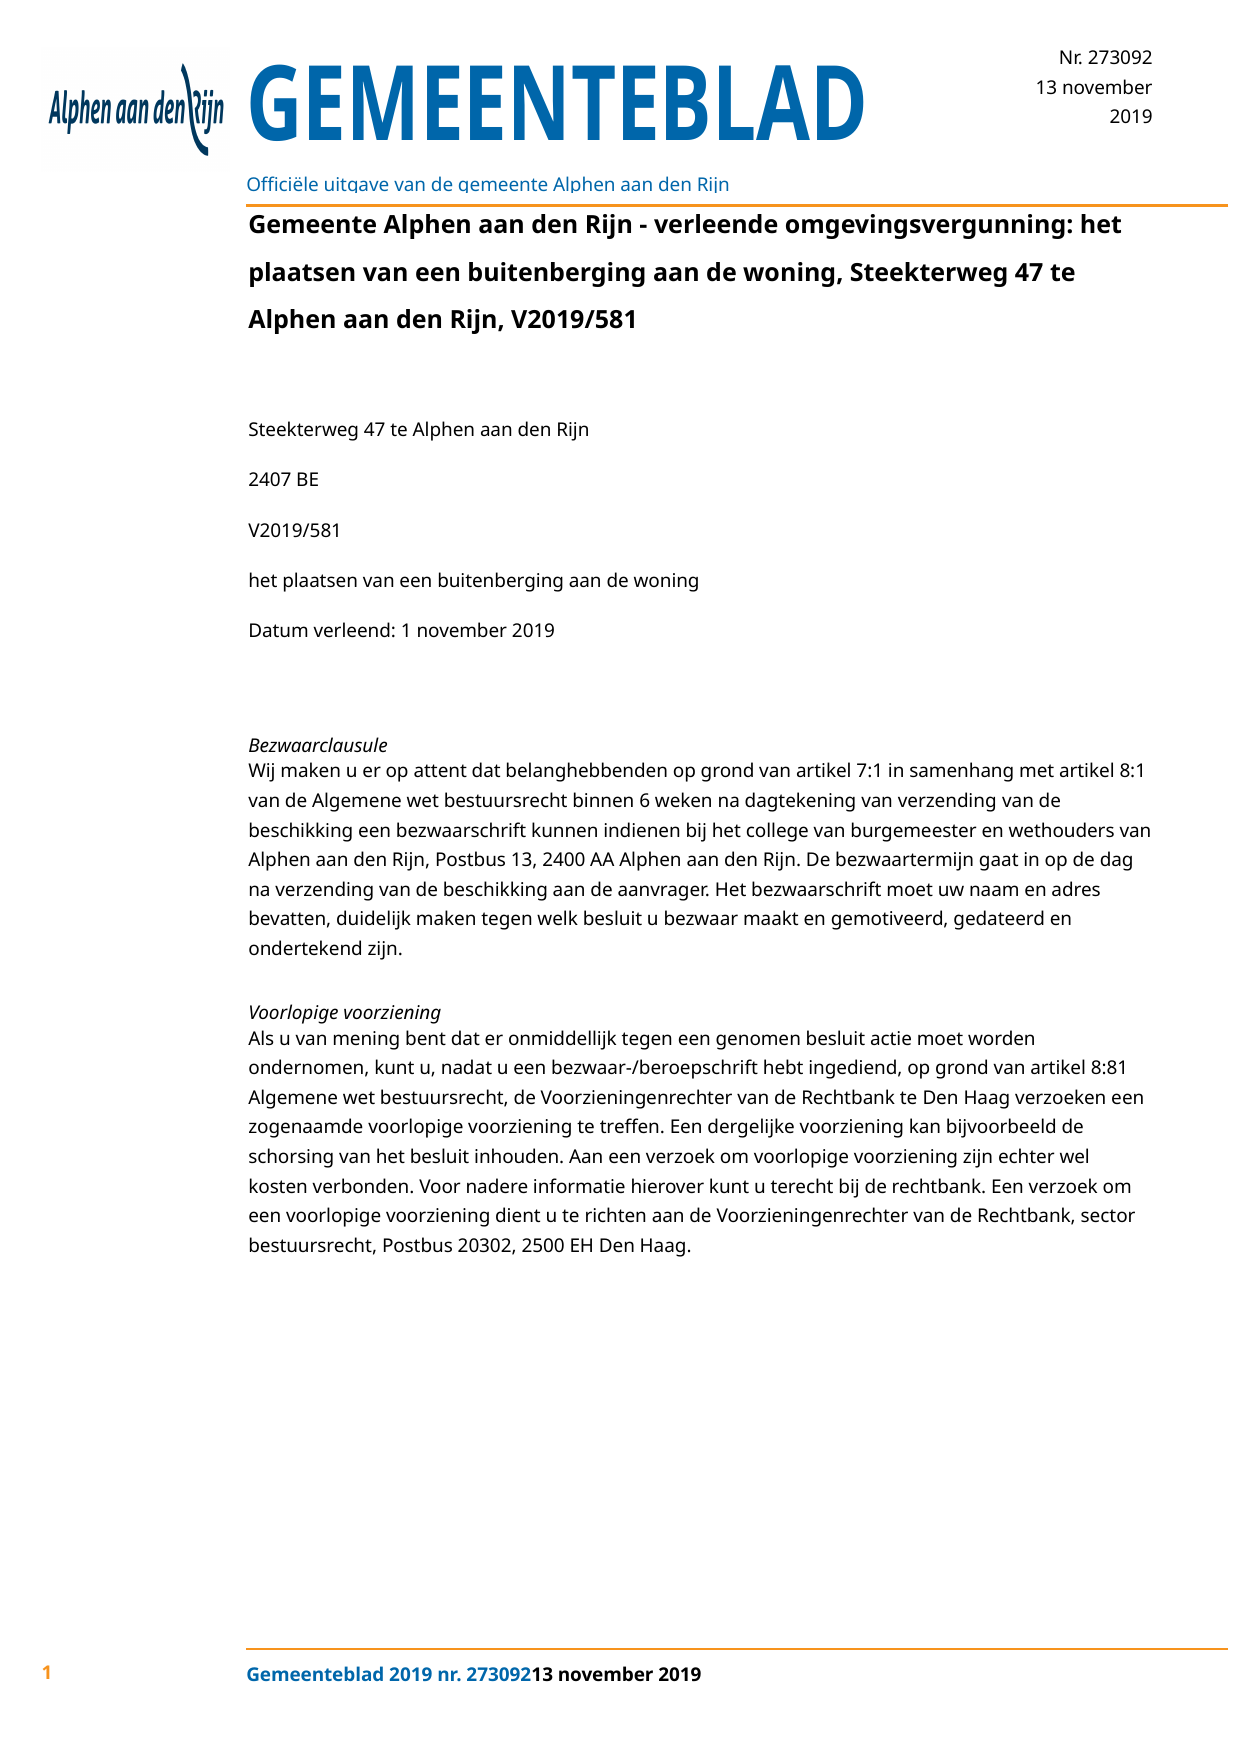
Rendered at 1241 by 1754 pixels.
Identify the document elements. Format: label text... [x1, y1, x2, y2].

text Steekterweg 47 te Alphen aan den Rijn [248, 416, 1152, 442]
picture [41, 47, 231, 172]
text Gemeente Alphen aan den Rijn - verleende omgevingsvergunning: het plaatsen van een buitenberging aan de woning, Steekterweg 47 te Alphen aan den Rijn, V2019/581 [248, 207, 1152, 336]
text Voorlopige voorziening [248, 999, 1152, 1025]
text 2407 BE [248, 466, 1152, 492]
text Als u van mening bent dat er onmiddellijk tegen een genomen besluit actie moet worden ondernomen, kunt u, nadat u een bezwaar-/beroepschrift hebt ingediend, op grond van artikel 8:81 Algemene wet bestuursrecht, de Voorzieningenrechter van de Rechtbank te Den Haag verzoeken een zogenaamde voorlopige voorziening te treffen. Een dergelijke voorziening kan bijvoorbeeld de schorsing van het besluit inhouden. Aan een verzoek om voorlopige voorziening zijn echter wel kosten verbonden. Voor nadere informatie hierover kunt u terecht bij de rechtbank. Een verzoek om een voorlopige voorziening dient u te richten aan de Voorzieningenrechter van de Rechtbank, sector bestuursrecht, Postbus 20302, 2500 EH Den Haag. [248, 1025, 1152, 1258]
text het plaatsen van een buitenberging aan de woning [248, 567, 1152, 593]
text Bezwaarclausule [248, 732, 1152, 758]
text Datum verleend: 1 november 2019 [248, 618, 1152, 643]
text Wij maken u er op attent dat belanghebbenden op grond van artikel 7:1 in samenhang met artikel 8:1 van de Algemene wet bestuursrecht binnen 6 weken na dagtekening van verzending van de beschikking een bezwaarschrift kunnen indienen bij het college van burgemeester en wethouders van Alphen aan den Rijn, Postbus 13, 2400 AA Alphen aan den Rijn. De bezwaartermijn gaat in op de dag na verzending van de beschikking aan de aanvrager. Het bezwaarschrift moet uw naam en adres bevatten, duidelijk maken tegen welk besluit u bezwaar maakt en gemotiveerd, gedateerd en ondertekend zijn. [248, 758, 1152, 961]
text V2019/581 [248, 517, 1152, 542]
